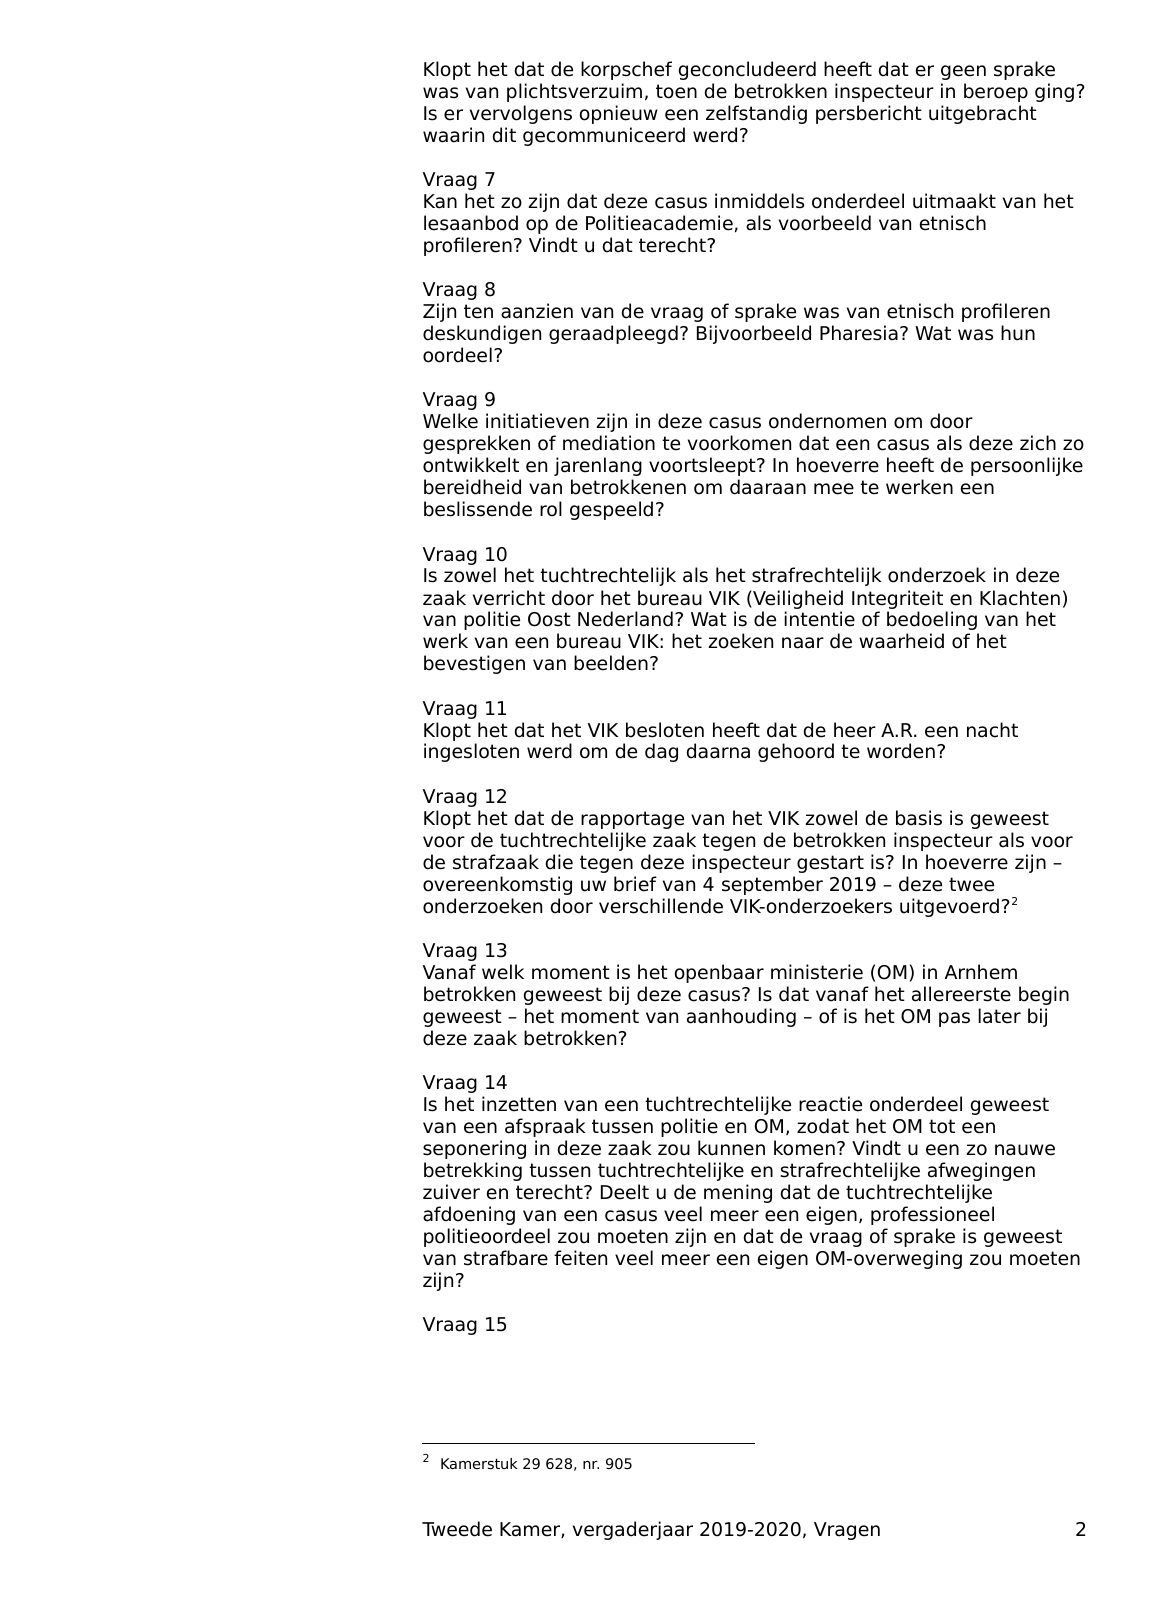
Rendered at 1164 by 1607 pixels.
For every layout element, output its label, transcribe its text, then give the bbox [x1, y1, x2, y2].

text Zijn ten aanzien van de vraag of sprake was van etnisch profileren deskundigen geraadpleegd? Bijvoorbeeld Pharesia? Wat was hun oordeel? [422, 301, 1087, 367]
text Vraag 10 [422, 543, 1087, 565]
text Vraag 7 [422, 169, 1087, 191]
text Is zowel het tuchtrechtelijk als het strafrechtelijk onderzoek in deze zaak verricht door het bureau VIK (Veiligheid Integriteit en Klachten) van politie Oost Nederland? Wat is de intentie of bedoeling van het werk van een bureau VIK: het zoeken naar de waarheid of het bevestigen van beelden? [422, 565, 1087, 675]
text Klopt het dat het VIK besloten heeft dat de heer A.R. een nacht ingesloten werd om de dag daarna gehoord te worden? [422, 719, 1087, 763]
text Vraag 14 [422, 1072, 1087, 1094]
text Kan het zo zijn dat deze casus inmiddels onderdeel uitmaakt van het lesaanbod op de Politieacademie, als voorbeeld van etnisch profileren? Vindt u dat terecht? [422, 191, 1087, 257]
text Vraag 8 [422, 279, 1087, 301]
text Vanaf welk moment is het openbaar ministerie (OM) in Arnhem betrokken geweest bij deze casus? Is dat vanaf het allereerste begin geweest – het moment van aanhouding – of is het OM pas later bij deze zaak betrokken? [422, 962, 1087, 1049]
text Is het inzetten van een tuchtrechtelijke reactie onderdeel geweest van een afspraak tussen politie en OM, zodat het OM tot een seponering in deze zaak zou kunnen komen? Vindt u een zo nauwe betrekking tussen tuchtrechtelijke en strafrechtelijke afwegingen zuiver en terecht? Deelt u de mening dat de tuchtrechtelijke afdoening van een casus veel meer een eigen, professioneel politieoordeel zou moeten zijn en dat de vraag of sprake is geweest van strafbare feiten veel meer een eigen OM-overweging zou moeten zijn? [422, 1094, 1087, 1292]
text Vraag 13 [422, 940, 1087, 962]
text Kamerstuk 29 628, nr. 905 [422, 1452, 1087, 1474]
text Klopt het dat de rapportage van het VIK zowel de basis is geweest voor de tuchtrechtelijke zaak tegen de betrokken inspecteur als voor de strafzaak die tegen deze inspecteur gestart is? In hoeverre zijn – overeenkomstig uw brief van 4 september 2019 – deze twee onderzoeken door verschillende VIK-onderzoekers uitgevoerd? [422, 808, 1087, 917]
text Vraag 11 [422, 697, 1087, 719]
text Vraag 15 [422, 1314, 1087, 1336]
text Vraag 12 [422, 786, 1087, 808]
text Welke initiatieven zijn in deze casus ondernomen om door gesprekken of mediation te voorkomen dat een casus als deze zich zo ontwikkelt en jarenlang voortsleept? In hoeverre heeft de persoonlijke bereidheid van betrokkenen om daaraan mee te werken een beslissende rol gespeeld? [422, 411, 1087, 521]
text Vraag 9 [422, 389, 1087, 411]
text Klopt het dat de korpschef geconcludeerd heeft dat er geen sprake was van plichtsverzuim, toen de betrokken inspecteur in beroep ging? Is er vervolgens opnieuw een zelfstandig persbericht uitgebracht waarin dit gecommuniceerd werd? [422, 59, 1087, 147]
